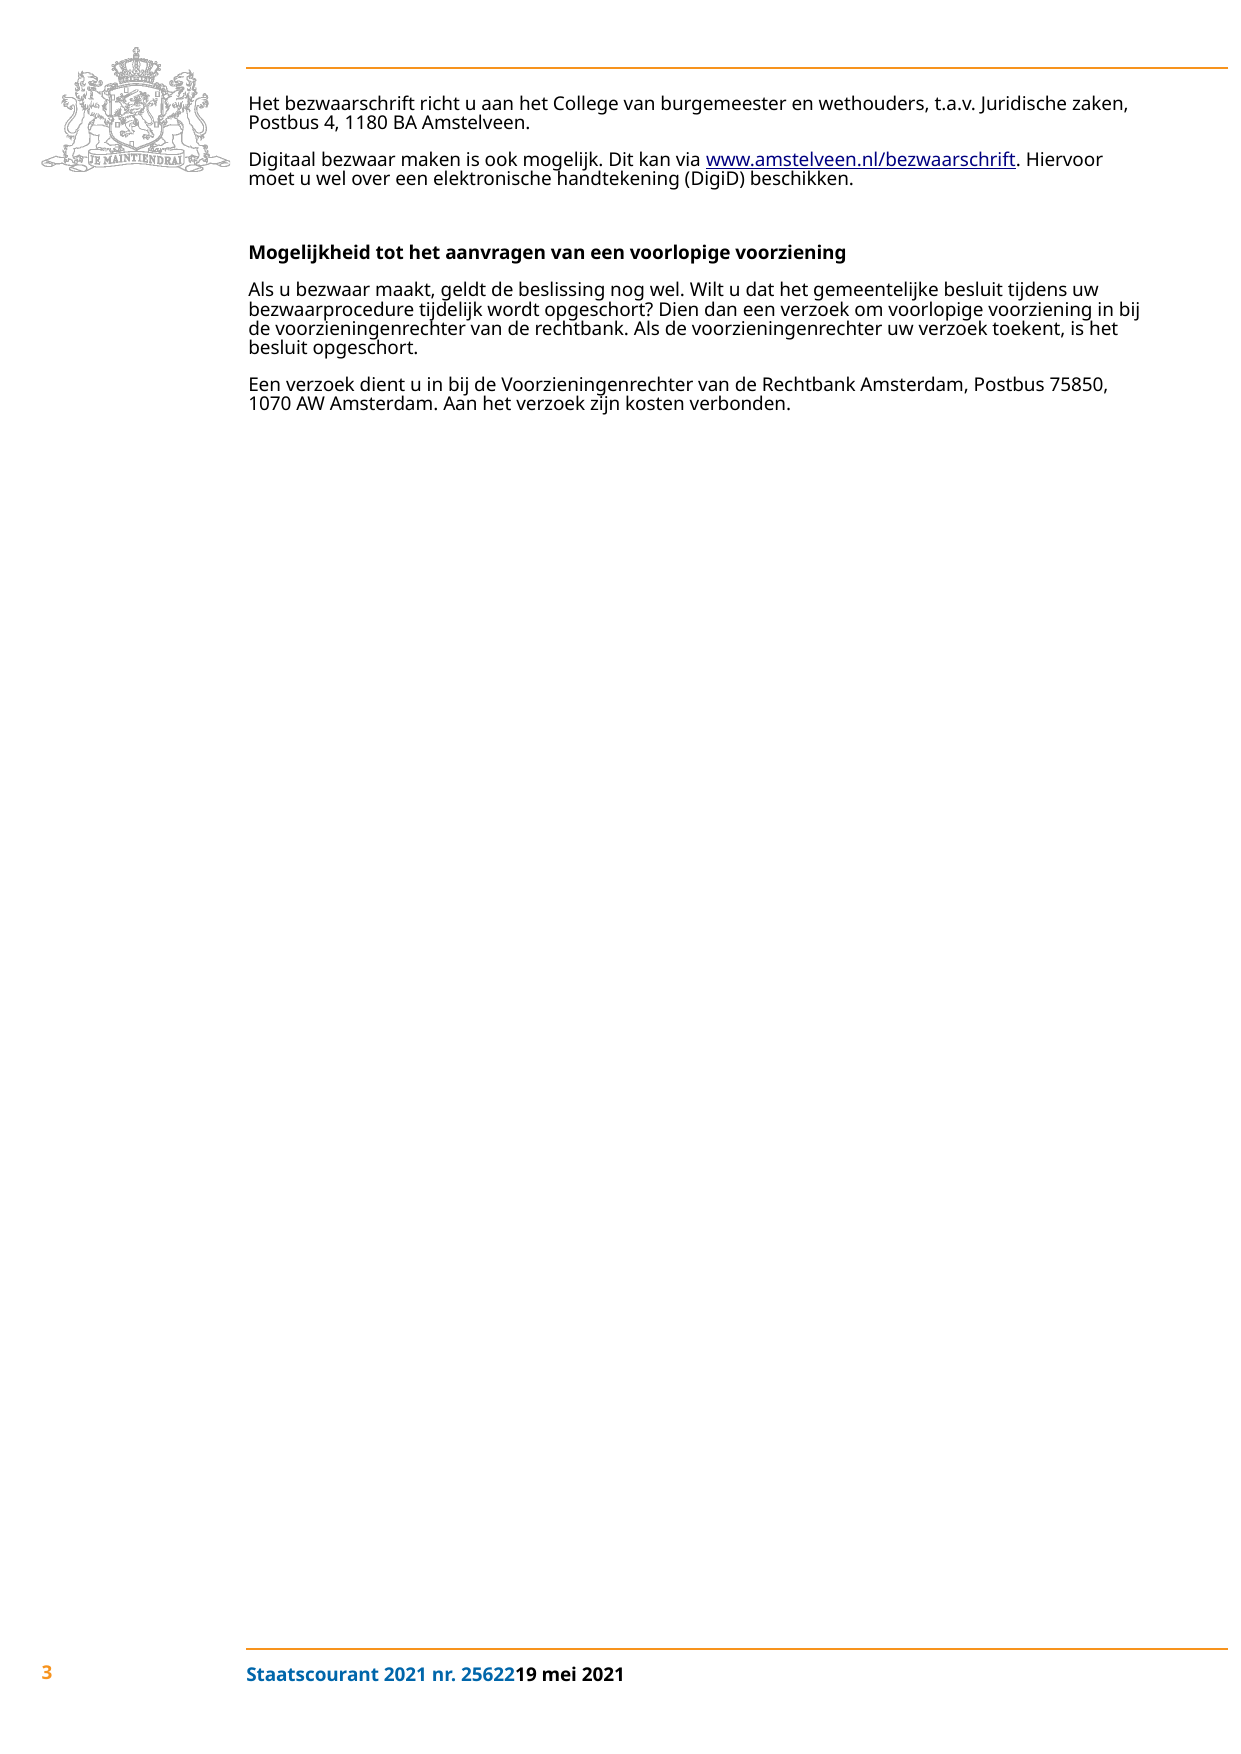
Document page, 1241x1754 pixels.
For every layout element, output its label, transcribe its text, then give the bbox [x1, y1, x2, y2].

text Digitaal bezwaar maken is ook mogelijk. Dit kan via www.amstelveen.nl/bezwaarschrift. Hiervoor moet u wel over een elektronische handtekening (DigiD) beschikken. [248, 151, 1152, 189]
text Mogelijkheid tot het aanvragen van een voorlopige voorziening [248, 244, 1152, 263]
text Het bezwaarschrift richt u aan het College van burgemeester en wethouders, t.a.v. Juridische zaken, Postbus 4, 1180 BA Amstelveen. [248, 95, 1152, 133]
picture [41, 47, 231, 172]
text Als u bezwaar maakt, geldt de beslissing nog wel. Wilt u dat het gemeentelijke besluit tijdens uw bezwaarprocedure tijdelijk wordt opgeschort? Dien dan een verzoek om voorlopige voorziening in bij de voorzieningenrechter van de rechtbank. Als de voorzieningenrechter uw verzoek toekent, is het besluit opgeschort. [248, 281, 1152, 358]
text Een verzoek dient u in bij de Voorzieningenrechter van de Rechtbank Amsterdam, Postbus 75850, 1070 AW Amsterdam. Aan het verzoek zijn kosten verbonden. [248, 376, 1152, 414]
